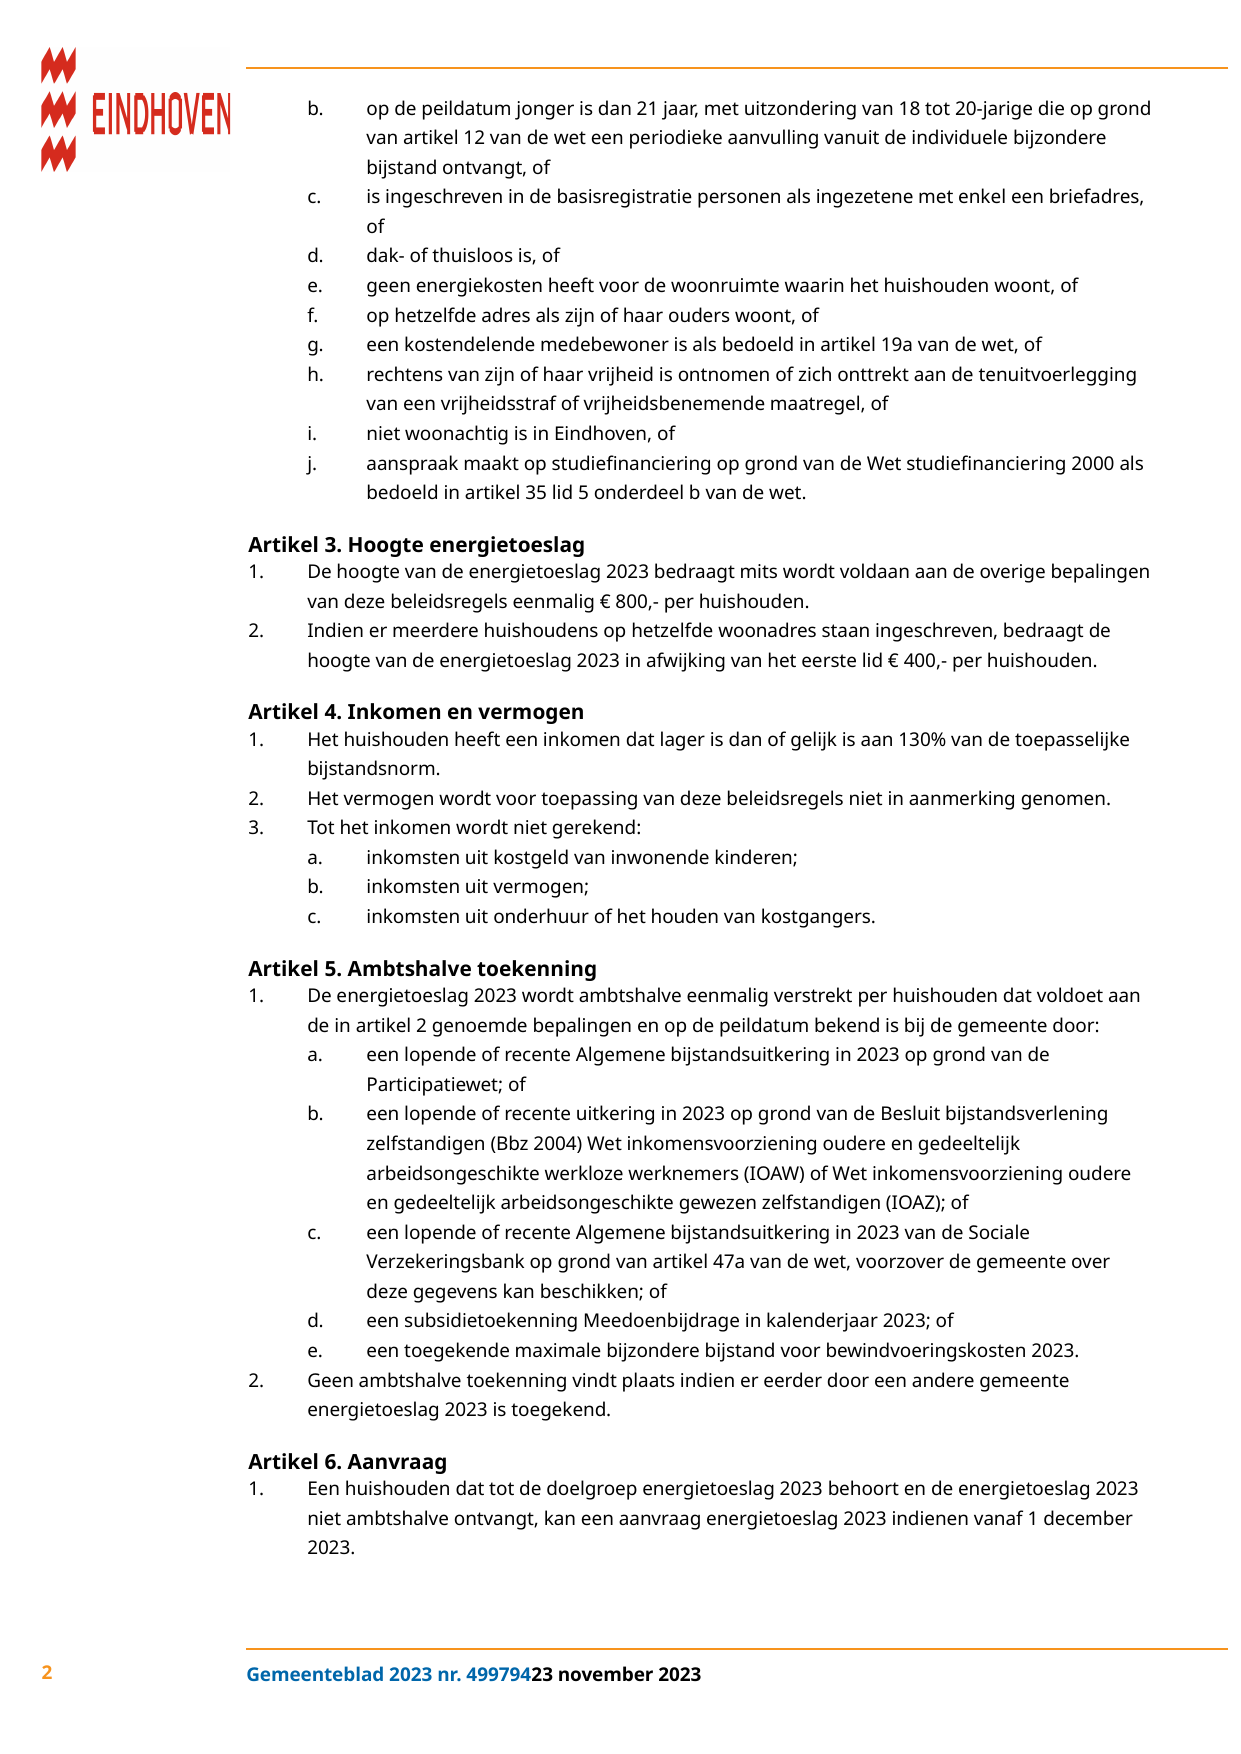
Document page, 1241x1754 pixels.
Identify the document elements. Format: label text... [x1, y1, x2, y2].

list een lopende of recente Algemene bijstandsuitkering in 2023 van de Sociale Verzekeringsbank op grond van artikel 47a van de wet, voorzover de gemeente over deze gegevens kan beschikken; of [307, 1219, 1152, 1304]
list Geen ambtshalve toekenning vindt plaats indien er eerder door een andere gemeente energietoeslag 2023 is toegekend. [248, 1367, 1152, 1422]
list Het huishouden heeft een inkomen dat lager is dan of gelijk is aan 130% van de toepasselijke bijstandsnorm. [248, 726, 1152, 781]
text Artikel 4. Inkomen en vermogen [248, 697, 1152, 726]
list Indien er meerdere huishoudens op hetzelfde woonadres staan ingeschreven, bedraagt de hoogte van de energietoeslag 2023 in afwijking van het eerste lid € 400,- per huishouden. [248, 617, 1152, 673]
list Tot het inkomen wordt niet gerekend: [248, 814, 1152, 840]
list De hoogte van de energietoeslag 2023 bedraagt mits wordt voldaan aan de overige bepalingen van deze beleidsregels eenmalig € 800,- per huishouden. [248, 558, 1152, 613]
list is ingeschreven in de basisregistratie personen als ingezetene met enkel een briefadres, of [307, 183, 1152, 239]
list een lopende of recente Algemene bijstandsuitkering in 2023 op grond van de Participatiewet; of [307, 1041, 1152, 1097]
list inkomsten uit onderhuur of het houden van kostgangers. [307, 903, 1152, 929]
list op de peildatum jonger is dan 21 jaar, met uitzondering van 18 tot 20-jarige die op grond van artikel 12 van de wet een periodieke aanvulling vanuit de individuele bijzondere bijstand ontvangt, of [307, 95, 1152, 180]
list een toegekende maximale bijzondere bijstand voor bewindvoeringskosten 2023. [307, 1337, 1152, 1363]
list Het vermogen wordt voor toepassing van deze beleidsregels niet in aanmerking genomen. [248, 785, 1152, 811]
list een subsidietoekenning Meedoenbijdrage in kalenderjaar 2023; of [307, 1308, 1152, 1333]
list inkomsten uit kostgeld van inwonende kinderen; [307, 844, 1152, 870]
text Artikel 3. Hoogte energietoeslag [248, 530, 1152, 558]
list op hetzelfde adres als zijn of haar ouders woont, of [307, 302, 1152, 328]
list een kostendelende medebewoner is als bedoeld in artikel 19a van de wet, of [307, 331, 1152, 357]
list De energietoeslag 2023 wordt ambtshalve eenmalig verstrekt per huishouden dat voldoet aan de in artikel 2 genoemde bepalingen en op de peildatum bekend is bij de gemeente door: [248, 982, 1152, 1037]
list geen energiekosten heeft voor de woonruimte waarin het huishouden woont, of [307, 272, 1152, 298]
text Artikel 5. Ambtshalve toekenning [248, 954, 1152, 982]
list niet woonachtig is in Eindhoven, of [307, 420, 1152, 446]
list rechtens van zijn of haar vrijheid is ontnomen of zich onttrekt aan de tenuitvoerlegging van een vrijheidsstraf of vrijheidsbenemende maatregel, of [307, 361, 1152, 416]
list een lopende of recente uitkering in 2023 op grond van de Besluit bijstandsverlening zelfstandigen (Bbz 2004) Wet inkomensvoorziening oudere en gedeeltelijk arbeidsongeschikte werkloze werknemers (IOAW) of Wet inkomensvoorziening oudere en gedeeltelijk arbeidsongeschikte gewezen zelfstandigen (IOAZ); of [307, 1101, 1152, 1215]
picture [41, 47, 231, 172]
list Een huishouden dat tot de doelgroep energietoeslag 2023 behoort en de energietoeslag 2023 niet ambtshalve ontvangt, kan een aanvraag energietoeslag 2023 indienen vanaf 1 december 2023. [248, 1475, 1152, 1560]
text Artikel 6. Aanvraag [248, 1447, 1152, 1475]
list inkomsten uit vermogen; [307, 874, 1152, 899]
list aanspraak maakt op studiefinanciering op grond van de Wet studiefinanciering 2000 als bedoeld in artikel 35 lid 5 onderdeel b van de wet. [307, 450, 1152, 505]
list dak- of thuisloos is, of [307, 243, 1152, 268]
